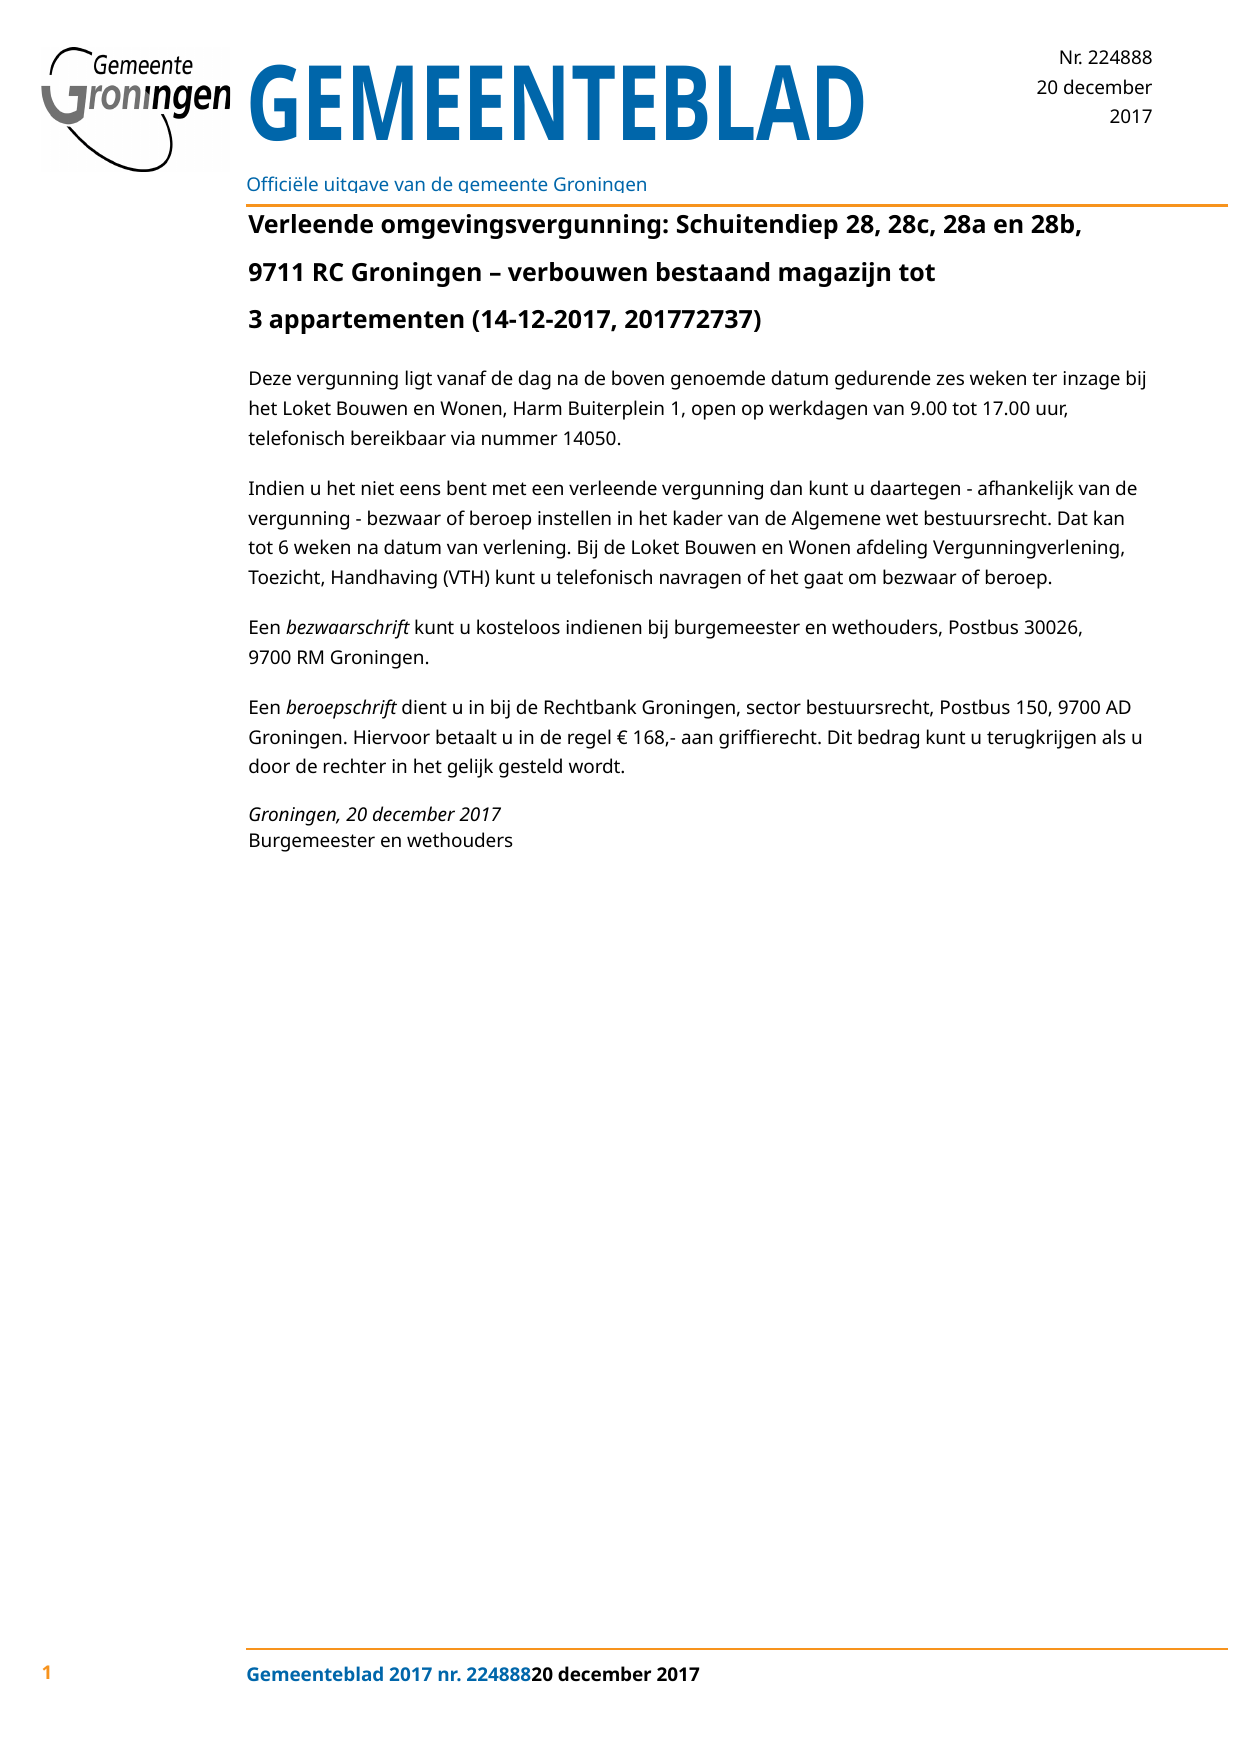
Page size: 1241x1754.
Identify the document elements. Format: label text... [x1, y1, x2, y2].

picture [41, 47, 231, 172]
text Een bezwaarschrift kunt u kosteloos indienen bij burgemeester en wethouders, Postbus 30026, 9700 RM Groningen. [248, 614, 1152, 669]
text Een beroepschrift dient u in bij de Rechtbank Groningen, sector bestuursrecht, Postbus 150, 9700 AD Groningen. Hiervoor betaalt u in de regel € 168,- aan griffierecht. Dit bedrag kunt u terugkrijgen als u door de rechter in het gelijk gesteld wordt. [248, 694, 1152, 779]
text Verleende omgevingsvergunning: Schuitendiep 28, 28c, 28a en 28b, 9711 RC Groningen – verbouwen bestaand magazijn tot 3 appartementen (14-12-2017, 201772737) [248, 207, 1152, 336]
text Indien u het niet eens bent met een verleende vergunning dan kunt u daartegen - afhankelijk van de vergunning - bezwaar of beroep instellen in het kader van de Algemene wet bestuursrecht. Dat kan tot 6 weken na datum van verlening. Bij de Loket Bouwen en Wonen afdeling Vergunningverlening, Toezicht, Handhaving (VTH) kunt u telefonisch navragen of het gaat om bezwaar of beroep. [248, 475, 1152, 589]
text Burgemeester en wethouders [248, 827, 1152, 853]
text Groningen, 20 december 2017 [248, 801, 1152, 827]
text Deze vergunning ligt vanaf de dag na de boven genoemde datum gedurende zes weken ter inzage bij het Loket Bouwen en Wonen, Harm Buiterplein 1, open op werkdagen van 9.00 tot 17.00 uur, telefonisch bereikbaar via nummer 14050. [248, 366, 1152, 450]
